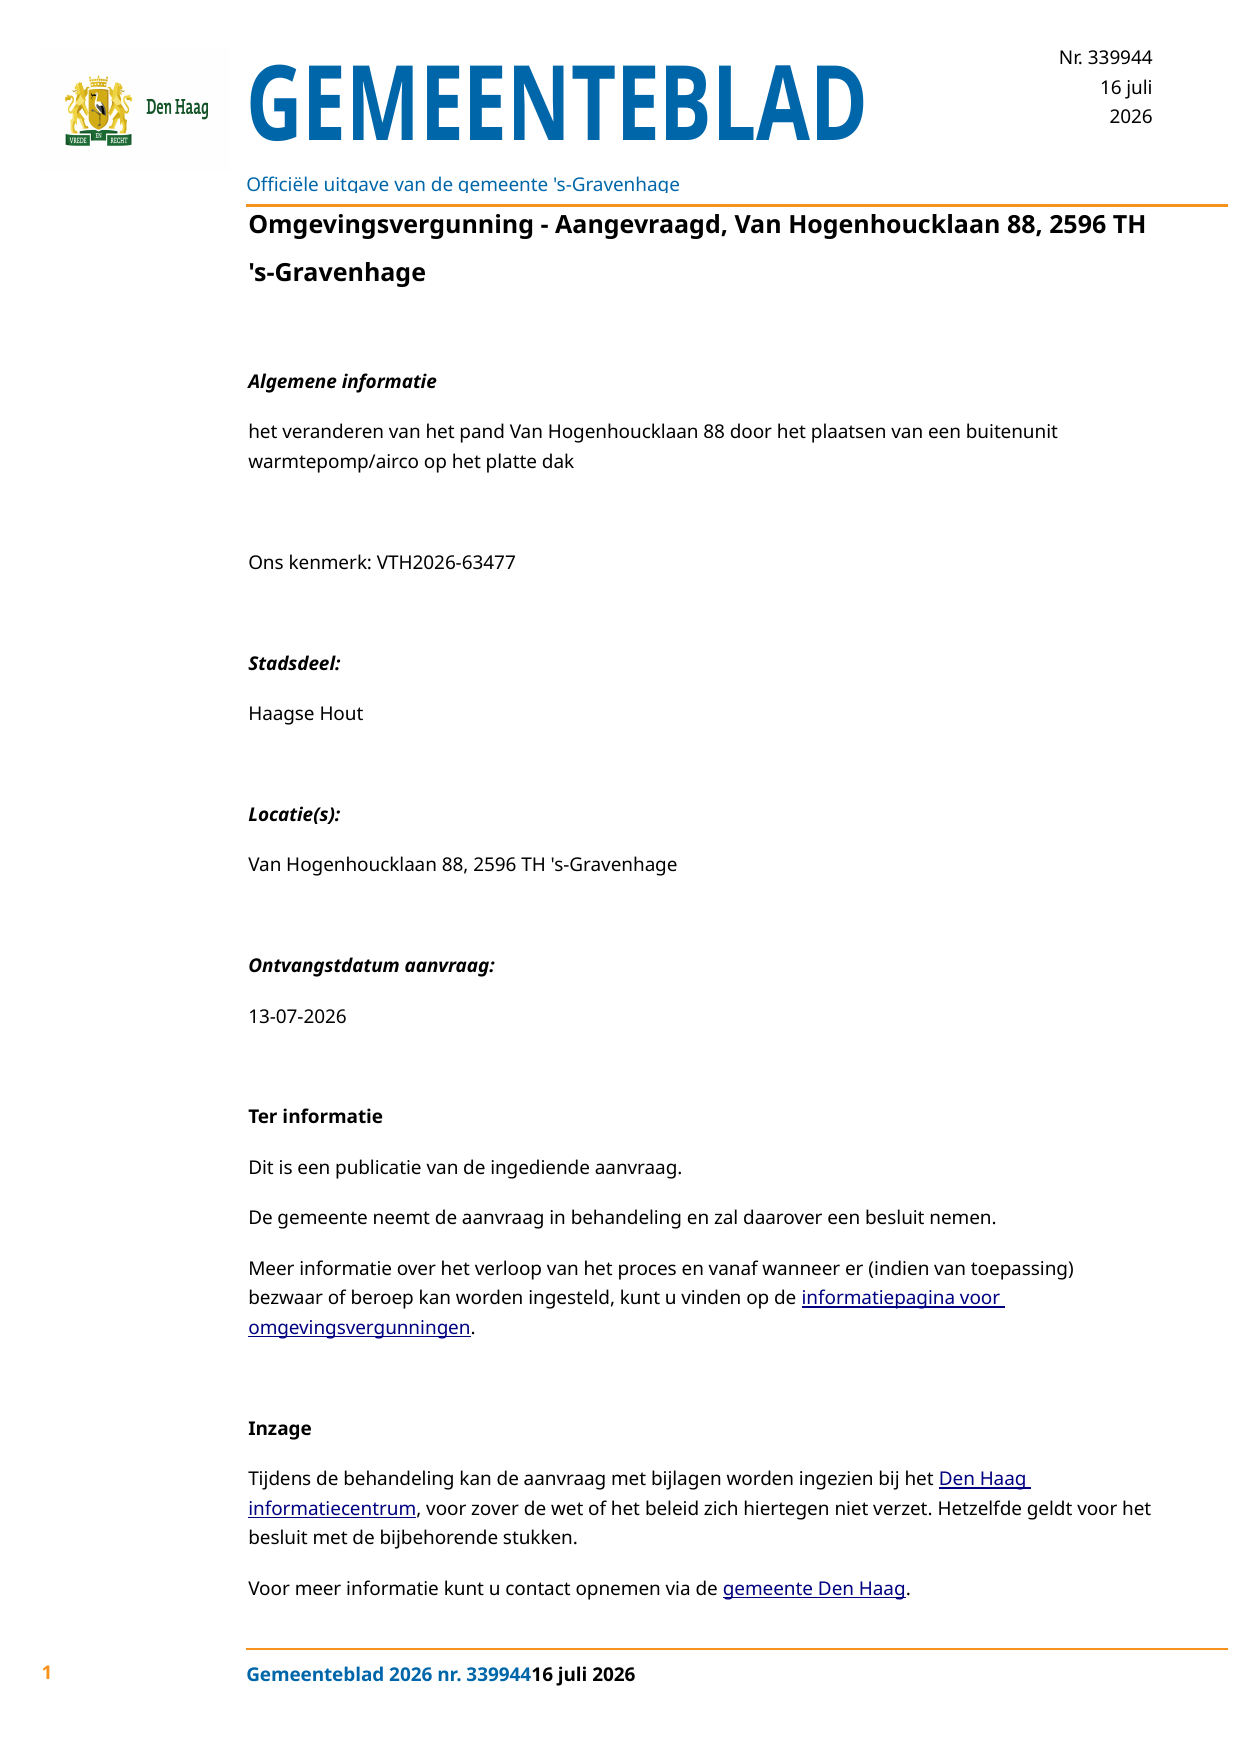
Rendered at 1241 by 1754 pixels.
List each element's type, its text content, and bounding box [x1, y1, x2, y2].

text Stadsdeel: [248, 650, 1152, 676]
text Locatie(s): [248, 801, 1152, 827]
text Ontvangstdatum aanvraag: [248, 952, 1152, 978]
text Van Hogenhoucklaan 88, 2596 TH 's-Gravenhage [248, 852, 1152, 877]
text Voor meer informatie kunt u contact opnemen via de gemeente Den Haag. [248, 1575, 1152, 1601]
text Dit is een publicatie van de ingediende aanvraag. [248, 1154, 1152, 1180]
text Tijdens de behandeling kan de aanvraag met bijlagen worden ingezien bij het Den Haag informatiecentrum, voor zover de wet of het beleid zich hiertegen niet verzet. Hetzelfde geldt voor het besluit met de bijbehorende stukken. [248, 1465, 1152, 1550]
text Algemene informatie [248, 368, 1152, 394]
text Inzage [248, 1415, 1152, 1441]
text het veranderen van het pand Van Hogenhoucklaan 88 door het plaatsen van een buitenunit warmtepomp/airco op het platte dak [248, 419, 1152, 474]
text Haagse Hout [248, 700, 1152, 726]
text Ons kenmerk: VTH2026-63477 [248, 549, 1152, 575]
text De gemeente neemt de aanvraag in behandeling en zal daarover een besluit nemen. [248, 1204, 1152, 1230]
picture [41, 47, 231, 172]
text Omgevingsvergunning - Aangevraagd, Van Hogenhoucklaan 88, 2596 TH 's-Gravenhage [248, 207, 1152, 288]
text Ter informatie [248, 1104, 1152, 1129]
text 13-07-2026 [248, 1003, 1152, 1029]
text Meer informatie over het verloop van het proces en vanaf wanneer er (indien van toepassing) bezwaar of beroep kan worden ingesteld, kunt u vinden op de informatiepagina voor omgevingsvergunningen. [248, 1255, 1152, 1340]
